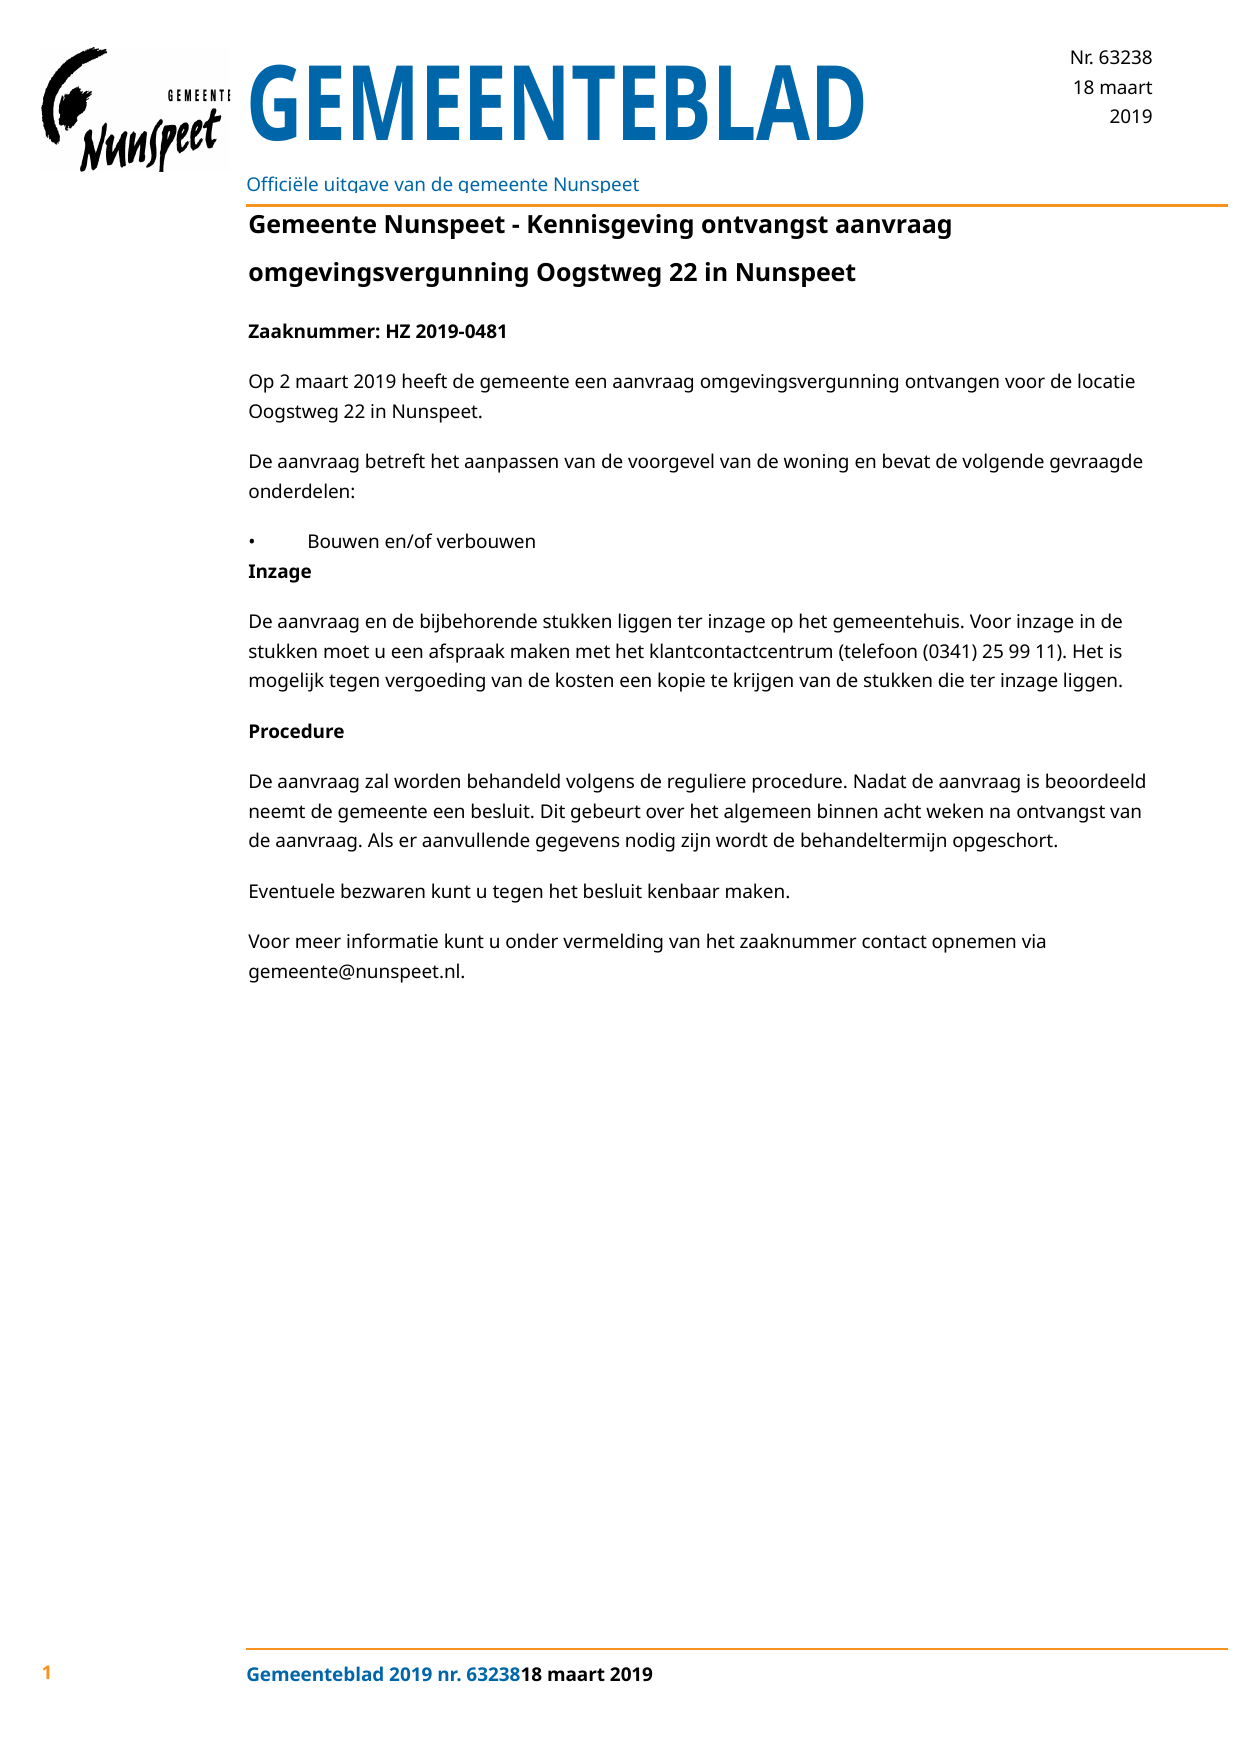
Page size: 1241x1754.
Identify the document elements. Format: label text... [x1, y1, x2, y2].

picture [41, 47, 231, 172]
text Inzage [248, 558, 1152, 584]
text Voor meer informatie kunt u onder vermelding van het zaaknummer contact opnemen via gemeente@nunspeet.nl. [248, 928, 1152, 984]
text Gemeente Nunspeet - Kennisgeving ontvangst aanvraag omgevingsvergunning Oogstweg 22 in Nunspeet [248, 207, 1152, 288]
text De aanvraag en de bijbehorende stukken liggen ter inzage op het gemeentehuis. Voor inzage in de stukken moet u een afspraak maken met het klantcontactcentrum (telefoon (0341) 25 99 11). Het is mogelijk tegen vergoeding van de kosten een kopie te krijgen van de stukken die ter inzage liggen. [248, 608, 1152, 693]
text De aanvraag zal worden behandeld volgens de reguliere procedure. Nadat de aanvraag is beoordeeld neemt de gemeente een besluit. Dit gebeurt over het algemeen binnen acht weken na ontvangst van de aanvraag. Als er aanvullende gegevens nodig zijn wordt de behandeltermijn opgeschort. [248, 768, 1152, 853]
list Bouwen en/of verbouwen [248, 528, 1152, 554]
text Zaaknummer: HZ 2019-0481 [248, 318, 1152, 344]
text Procedure [248, 718, 1152, 744]
text Op 2 maart 2019 heeft de gemeente een aanvraag omgevingsvergunning ontvangen voor de locatie Oogstweg 22 in Nunspeet. [248, 368, 1152, 424]
text Eventuele bezwaren kunt u tegen het besluit kenbaar maken. [248, 878, 1152, 904]
text De aanvraag betreft het aanpassen van de voorgevel van de woning en bevat de volgende gevraagde onderdelen: [248, 448, 1152, 504]
